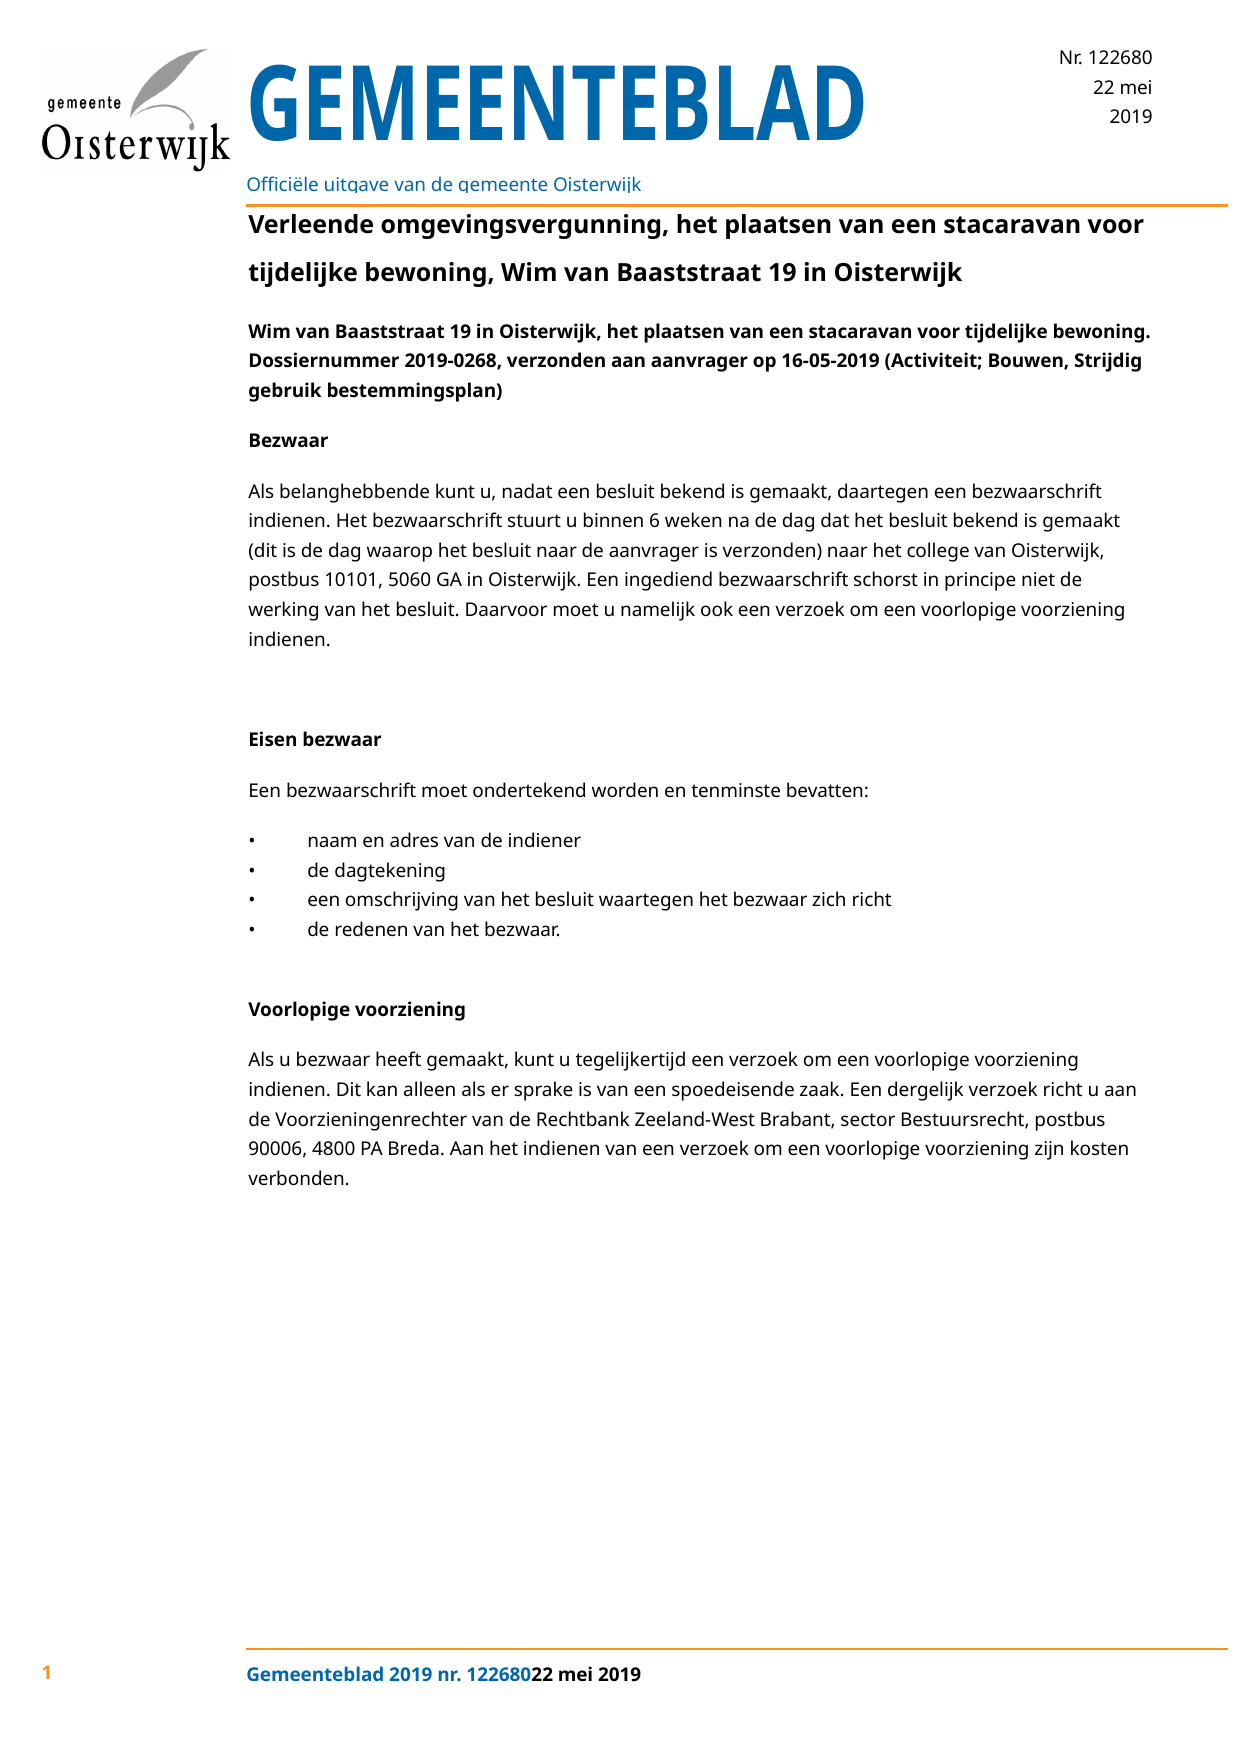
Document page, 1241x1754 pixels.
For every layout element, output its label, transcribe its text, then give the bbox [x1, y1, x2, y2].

list de dagtekening [248, 857, 1152, 883]
text Verleende omgevingsvergunning, het plaatsen van een stacaravan voor tijdelijke bewoning, Wim van Baaststraat 19 in Oisterwijk [248, 207, 1152, 288]
list naam en adres van de indiener [248, 827, 1152, 853]
text Als belanghebbende kunt u, nadat een besluit bekend is gemaakt, daartegen een bezwaarschrift indienen. Het bezwaarschrift stuurt u binnen 6 weken na de dag dat het besluit bekend is gemaakt (dit is de dag waarop het besluit naar de aanvrager is verzonden) naar het college van Oisterwijk, postbus 10101, 5060 GA in Oisterwijk. Een ingediend bezwaarschrift schorst in principe niet de werking van het besluit. Daarvoor moet u namelijk ook een verzoek om een voorlopige voorziening indienen. [248, 478, 1152, 652]
picture [41, 47, 231, 172]
list een omschrijving van het besluit waartegen het bezwaar zich richt [248, 887, 1152, 912]
text Eisen bezwaar [248, 727, 1152, 752]
list de redenen van het bezwaar. [248, 916, 1152, 942]
text Een bezwaarschrift moet ondertekend worden en tenminste bevatten: [248, 777, 1152, 803]
text Als u bezwaar heeft gemaakt, kunt u tegelijkertijd een verzoek om een voorlopige voorziening indienen. Dit kan alleen als er sprake is van een spoedeisende zaak. Een dergelijk verzoek richt u aan de Voorzieningenrechter van de Rechtbank Zeeland-West Brabant, sector Bestuursrecht, postbus 90006, 4800 PA Breda. Aan het indienen van een verzoek om een voorlopige voorziening zijn kosten verbonden. [248, 1047, 1152, 1191]
text Voorlopige voorziening [248, 996, 1152, 1022]
text Wim van Baaststraat 19 in Oisterwijk, het plaatsen van een stacaravan voor tijdelijke bewoning. Dossiernummer 2019-0268, verzonden aan aanvrager op 16-05-2019 (Activiteit; Bouwen, Strijdig gebruik bestemmingsplan) [248, 318, 1152, 403]
text Bezwaar [248, 427, 1152, 453]
